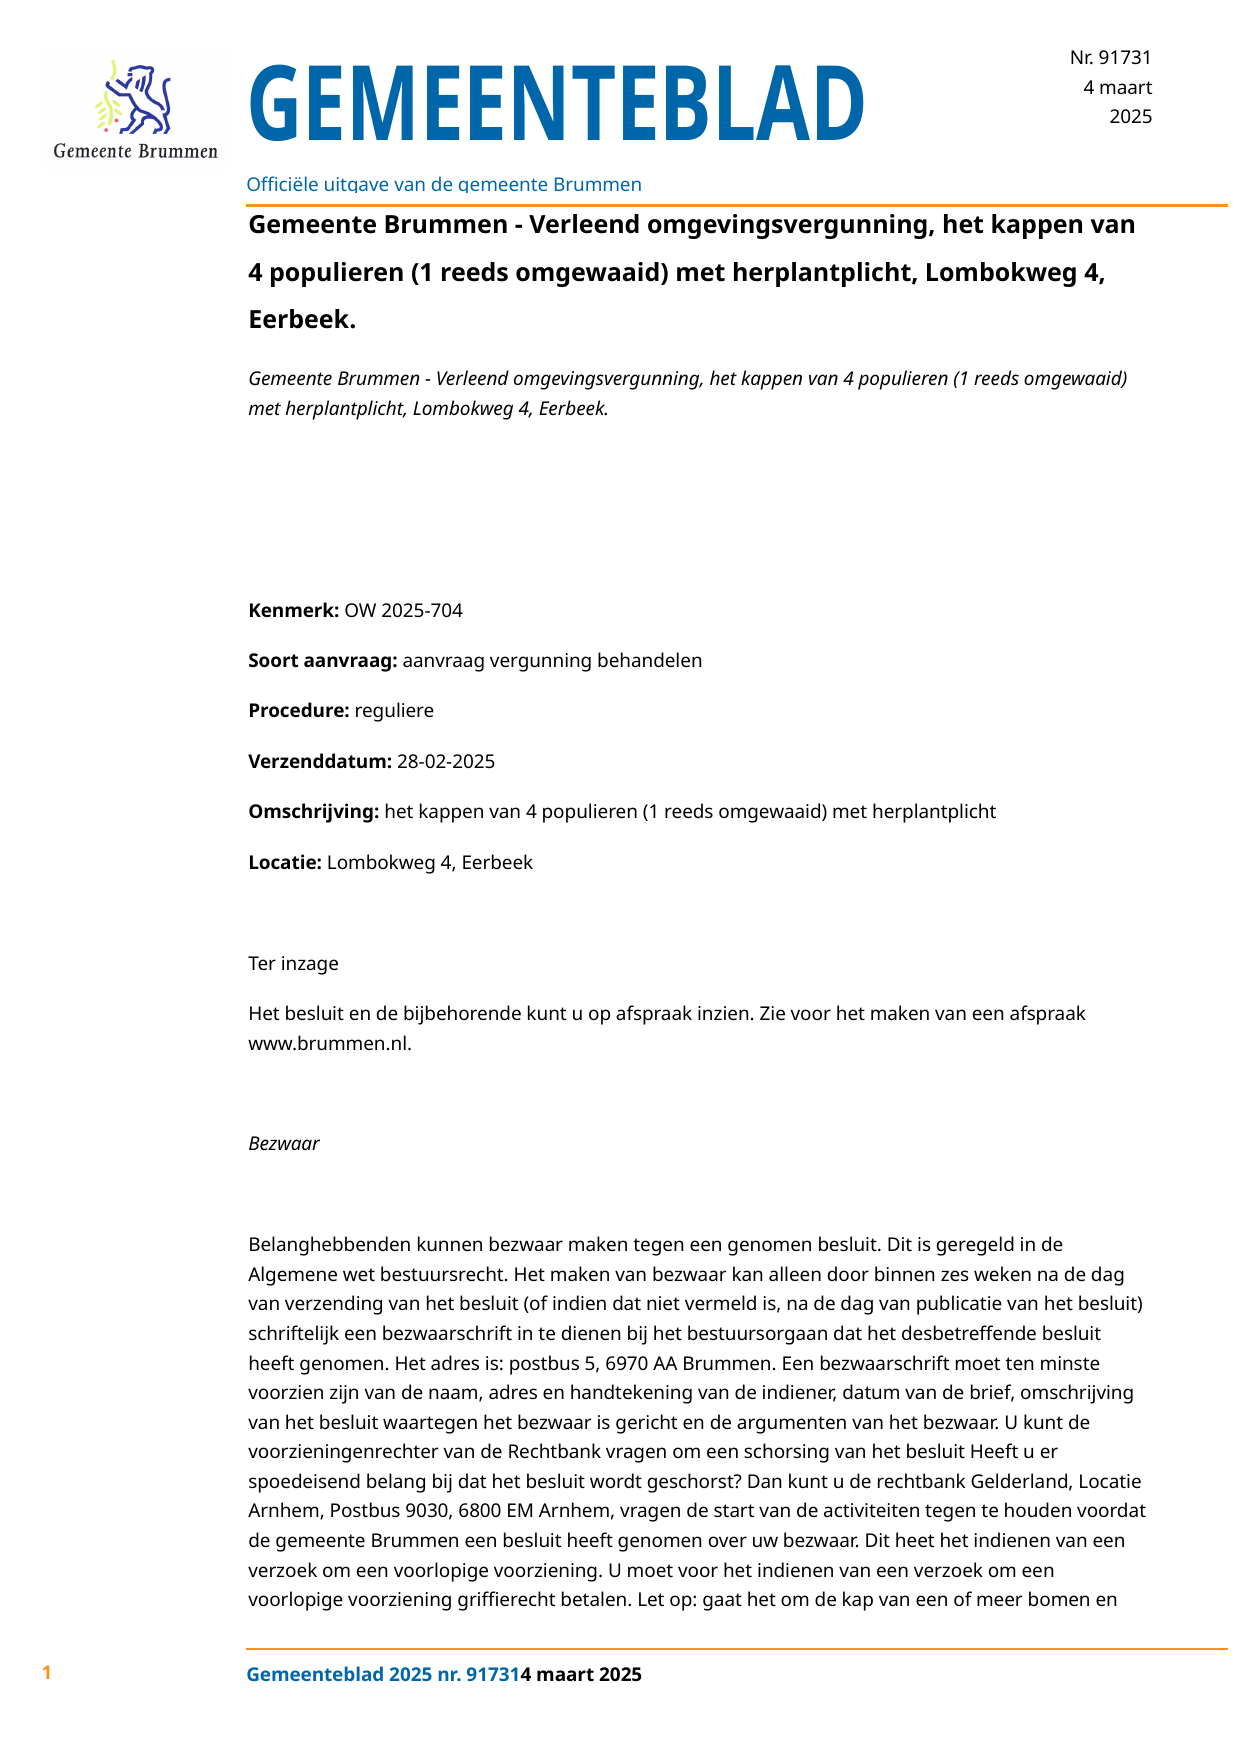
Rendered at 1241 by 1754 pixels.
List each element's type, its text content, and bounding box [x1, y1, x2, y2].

text Ter inzage [248, 950, 1152, 975]
text Omschrijving: het kappen van 4 populieren (1 reeds omgewaaid) met herplantplicht [248, 798, 1152, 824]
text Procedure: reguliere [248, 698, 1152, 723]
text Verzenddatum: 28-02-2025 [248, 748, 1152, 774]
text Soort aanvraag: aanvraag vergunning behandelen [248, 647, 1152, 673]
text Gemeente Brummen - Verleend omgevingsvergunning, het kappen van 4 populieren (1 reeds omgewaaid) met herplantplicht, Lombokweg 4, Eerbeek. [248, 366, 1152, 421]
text Locatie: Lombokweg 4, Eerbeek [248, 849, 1152, 874]
text Bezwaar [248, 1131, 1152, 1156]
picture [41, 47, 231, 172]
text Het besluit en de bijbehorende kunt u op afspraak inzien. Zie voor het maken van een afspraak www.brummen.nl. [248, 1000, 1152, 1055]
text Gemeente Brummen - Verleend omgevingsvergunning, het kappen van 4 populieren (1 reeds omgewaaid) met herplantplicht, Lombokweg 4, Eerbeek. [248, 207, 1152, 336]
text Kenmerk: OW 2025-704 [248, 597, 1152, 622]
text Belanghebbenden kunnen bezwaar maken tegen een genomen besluit. Dit is geregeld in de Algemene wet bestuursrecht. Het maken van bezwaar kan alleen door binnen zes weken na de dag van verzending van het besluit (of indien dat niet vermeld is, na de dag van publicatie van het besluit) schriftelijk een bezwaarschrift in te dienen bij het bestuursorgaan dat het desbetreffende besluit heeft genomen. Het adres is: postbus 5, 6970 AA Brummen. Een bezwaarschrift moet ten minste voorzien zijn van de naam, adres en handtekening van de indiener, datum van de brief, omschrijving van het besluit waartegen het bezwaar is gericht en de argumenten van het bezwaar. U kunt de voorzieningenrechter van de Rechtbank vragen om een schorsing van het besluit Heeft u er spoedeisend belang bij dat het besluit wordt geschorst? Dan kunt u de rechtbank Gelderland, Locatie Arnhem, Postbus 9030, 6800 EM Arnhem, vragen de start van de activiteiten tegen te houden voordat de gemeente Brummen een besluit heeft genomen over uw bezwaar. Dit heet het indienen van een verzoek om een voorlopige voorziening. U moet voor het indienen van een verzoek om een voorlopige voorziening griffierecht betalen. Let op: gaat het om de kap van een of meer bomen en [248, 1231, 1152, 1612]
